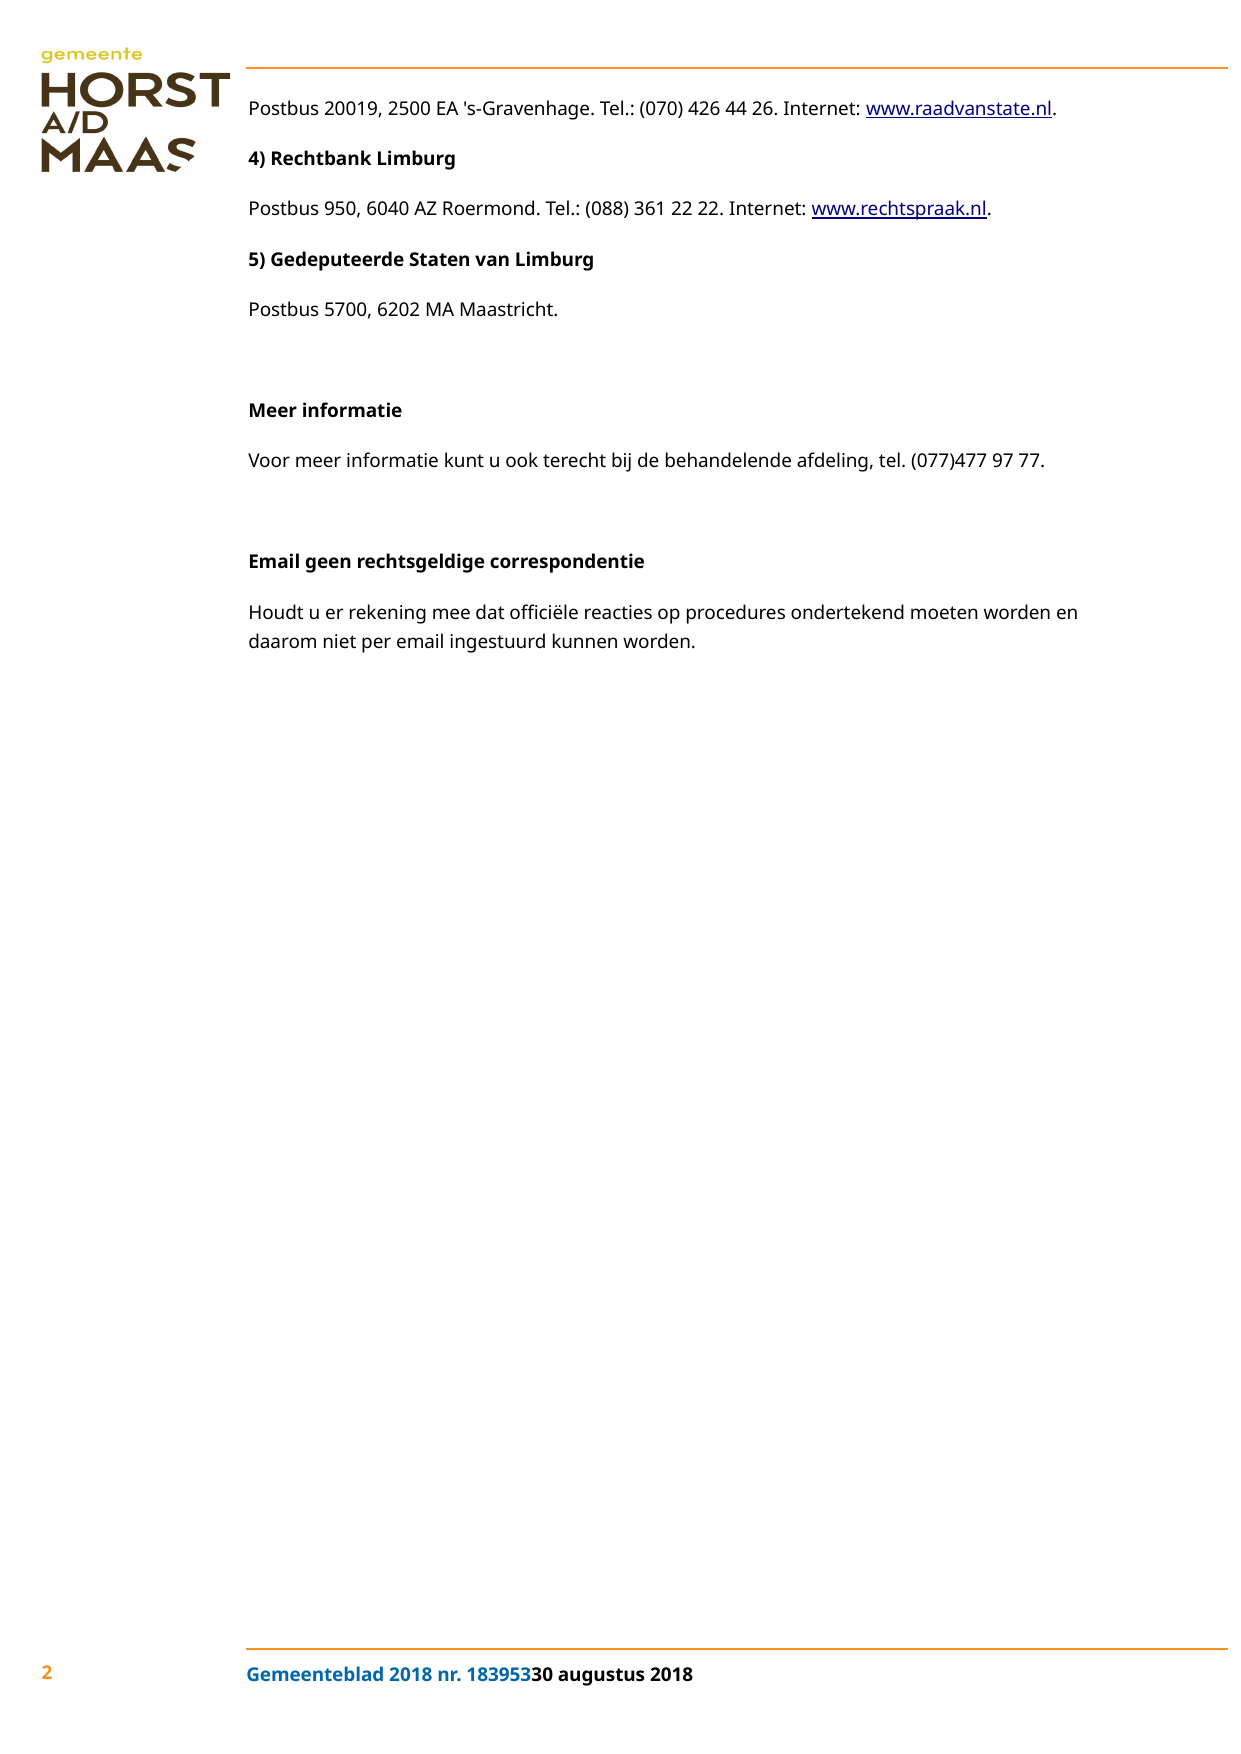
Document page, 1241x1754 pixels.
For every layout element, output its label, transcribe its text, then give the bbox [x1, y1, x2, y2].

text Postbus 20019, 2500 EA 's-Gravenhage. Tel.: (070) 426 44 26. Internet: www.raadvanstate.nl. [248, 95, 1152, 121]
text 4) Rechtbank Limburg [248, 145, 1152, 171]
text Email geen rechtsgeldige correspondentie [248, 548, 1152, 574]
text Postbus 950, 6040 AZ Roermond. Tel.: (088) 361 22 22. Internet: www.rechtspraak.nl. [248, 196, 1152, 221]
text Houdt u er rekening mee dat officiële reacties op procedures ondertekend moeten worden en daarom niet per email ingestuurd kunnen worden. [248, 599, 1152, 654]
picture [41, 47, 231, 172]
text 5) Gedeputeerde Staten van Limburg [248, 246, 1152, 272]
text Postbus 5700, 6202 MA Maastricht. [248, 296, 1152, 322]
text Voor meer informatie kunt u ook terecht bij de behandelende afdeling, tel. (077)477 97 77. [248, 448, 1152, 473]
text Meer informatie [248, 397, 1152, 423]
